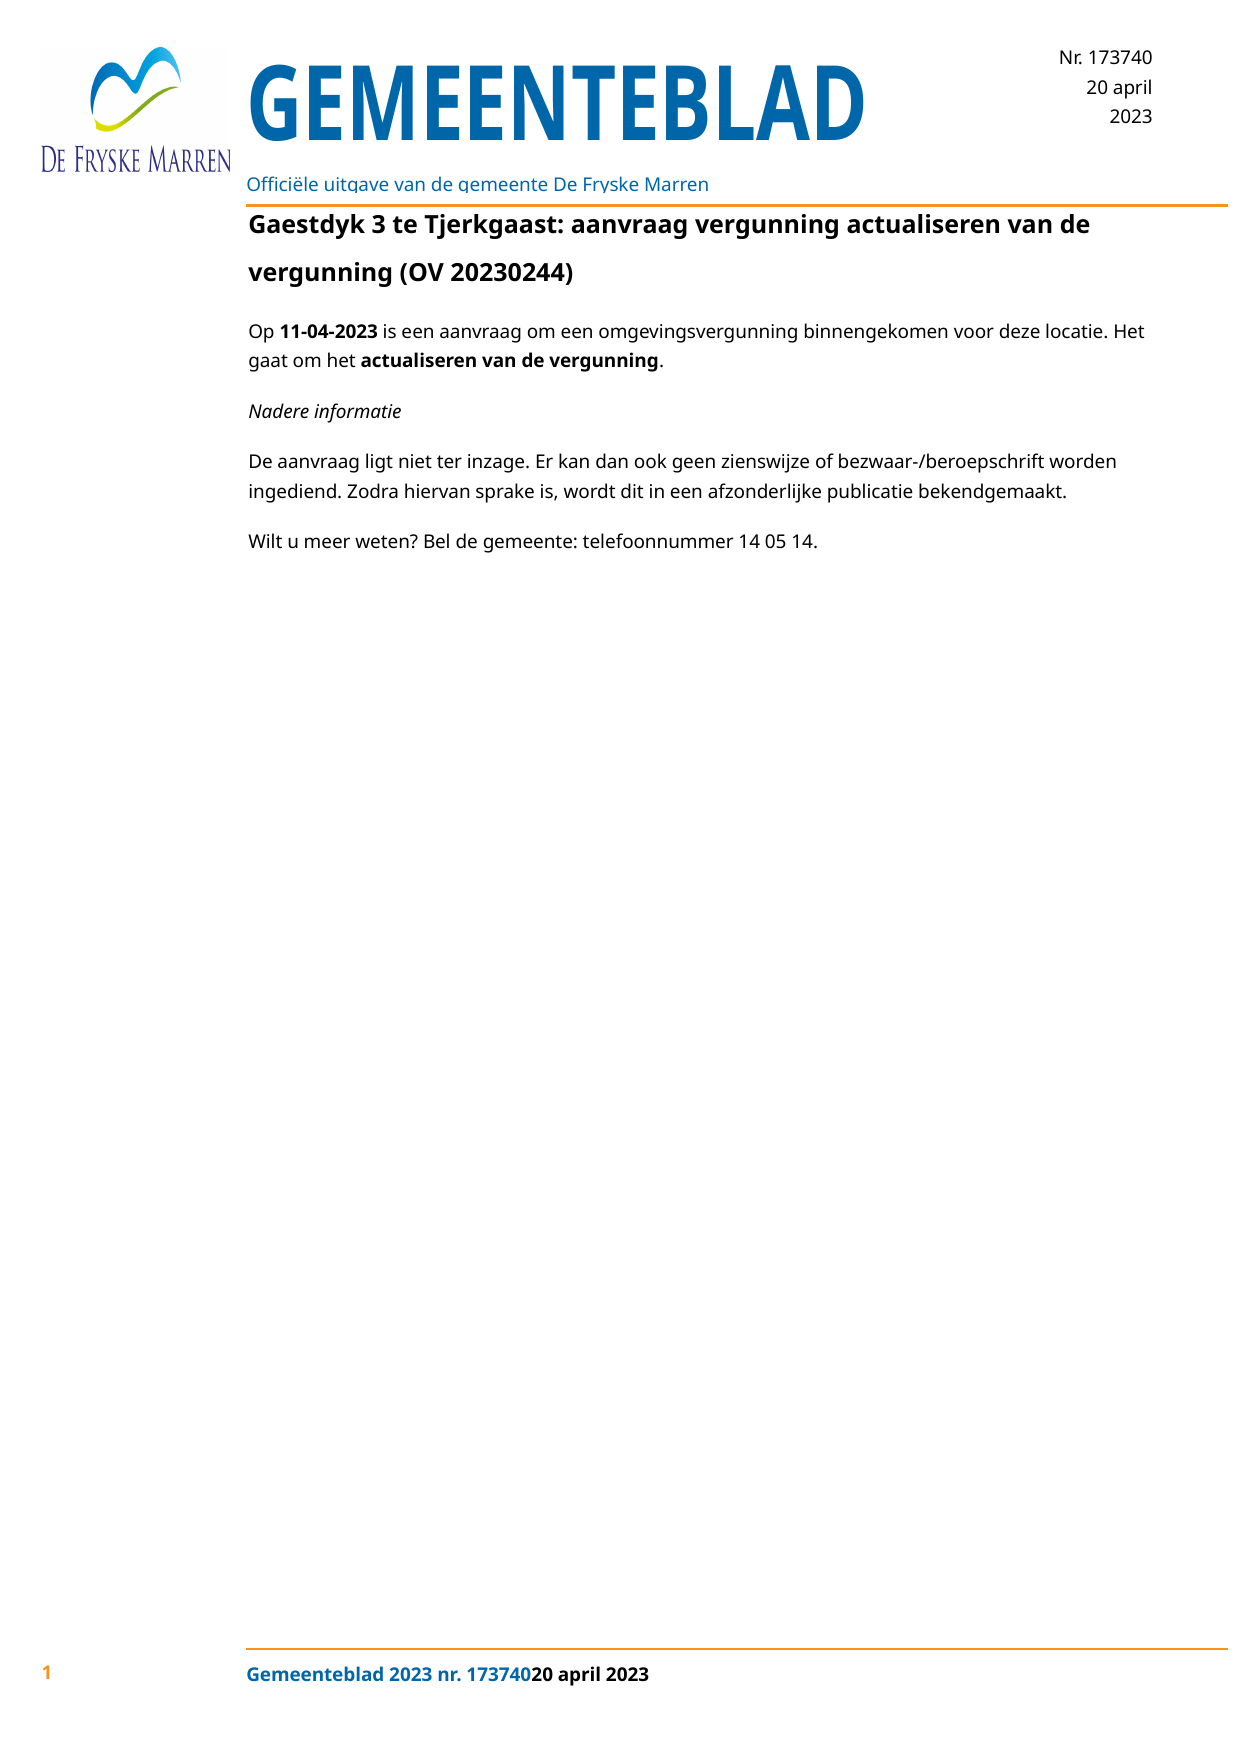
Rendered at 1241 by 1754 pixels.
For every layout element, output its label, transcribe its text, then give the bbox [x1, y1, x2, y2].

text Op 11-04-2023 is een aanvraag om een omgevingsvergunning binnengekomen voor deze locatie. Het gaat om het actualiseren van de vergunning. [248, 318, 1152, 373]
text Nadere informatie [248, 398, 1152, 424]
text Wilt u meer weten? Bel de gemeente: telefoonnummer 14 05 14. [248, 528, 1152, 554]
text De aanvraag ligt niet ter inzage. Er kan dan ook geen zienswijze of bezwaar-/beroepschrift worden ingediend. Zodra hiervan sprake is, wordt dit in een afzonderlijke publicatie bekendgemaakt. [248, 448, 1152, 504]
text Gaestdyk 3 te Tjerkgaast: aanvraag vergunning actualiseren van de vergunning (OV 20230244) [248, 207, 1152, 288]
picture [41, 47, 231, 172]
